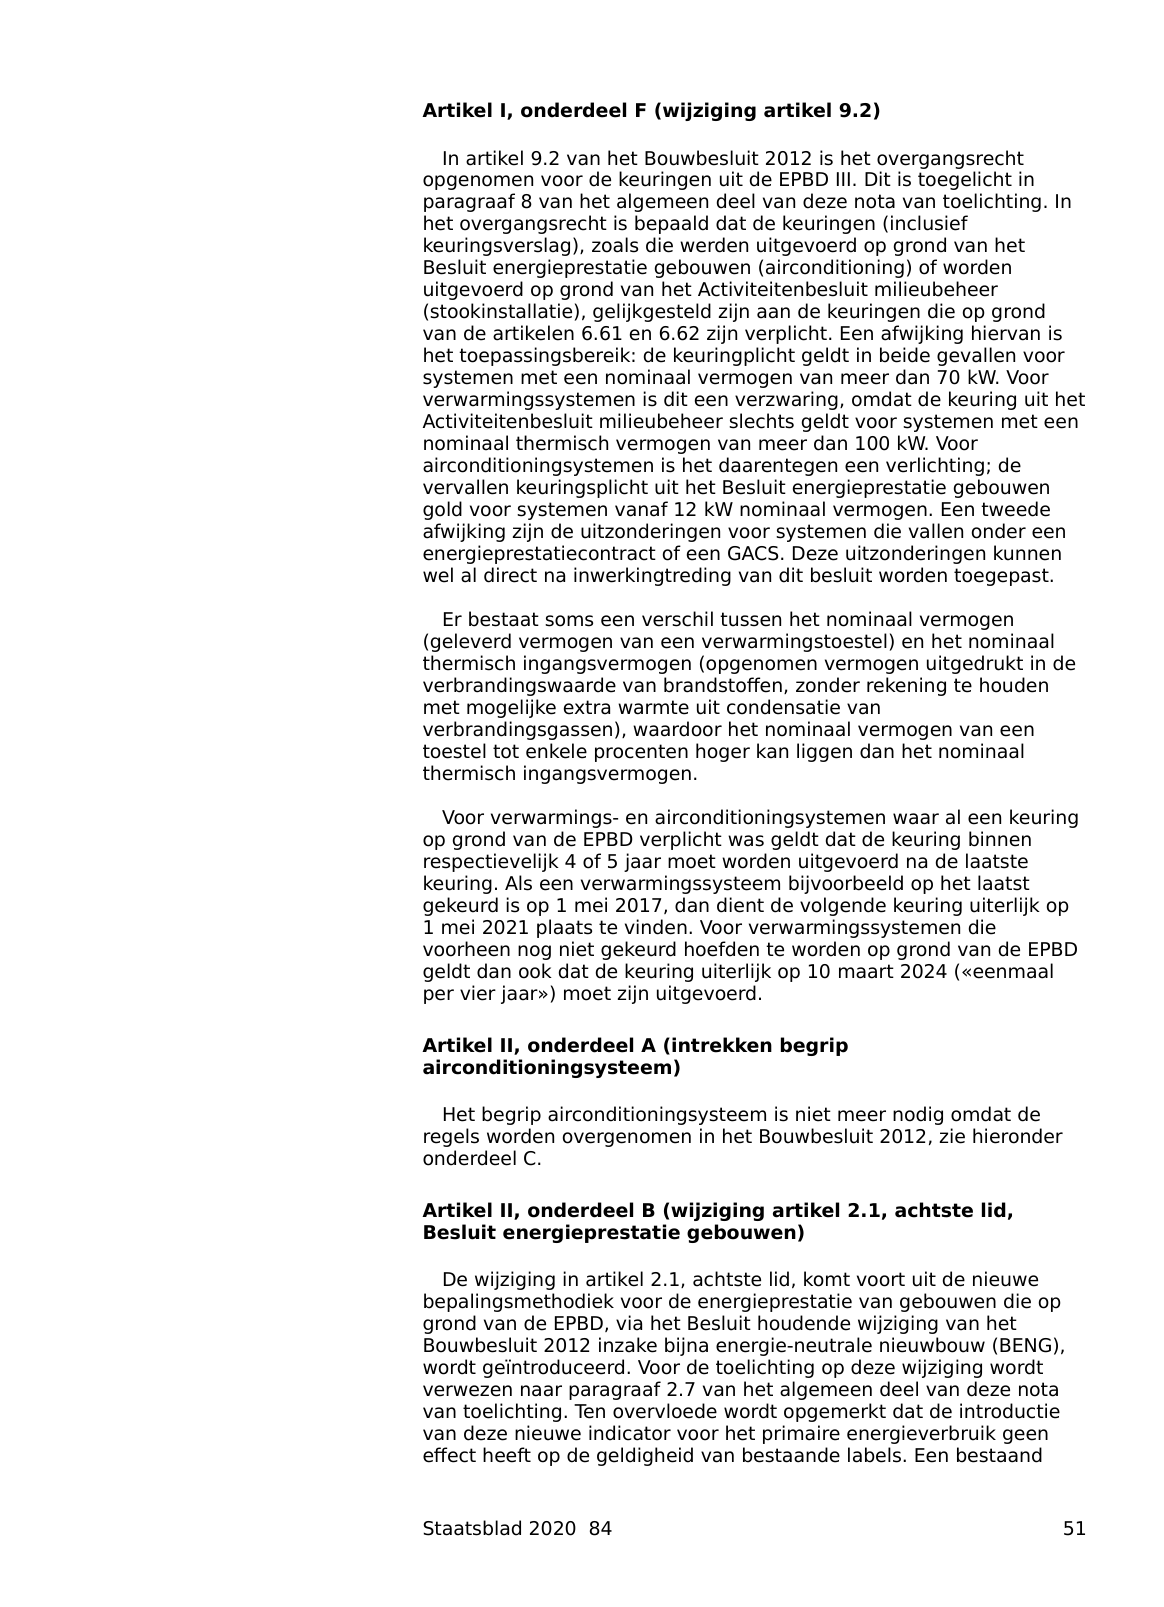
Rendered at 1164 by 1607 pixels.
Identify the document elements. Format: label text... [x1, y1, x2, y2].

text Het begrip airconditioningsysteem is niet meer nodig omdat de regels worden overgenomen in het Bouwbesluit 2012, zie hieronder onderdeel C. [422, 1104, 1087, 1170]
subtitle Artikel II, onderdeel A (intrekken begrip airconditioningsysteem) [422, 1035, 1087, 1079]
text Er bestaat soms een verschil tussen het nominaal vermogen (geleverd vermogen van een verwarmingstoestel) en het nominaal thermisch ingangsvermogen (opgenomen vermogen uitgedrukt in de verbrandingswaarde van brandstoffen, zonder rekening te houden met mogelijke extra warmte uit condensatie van verbrandingsgassen), waardoor het nominaal vermogen van een toestel tot enkele procenten hoger kan liggen dan het nominaal thermisch ingangsvermogen. [422, 609, 1087, 785]
subtitle Artikel II, onderdeel B (wijziging artikel 2.1, achtste lid, Besluit energieprestatie gebouwen) [422, 1200, 1087, 1244]
text In artikel 9.2 van het Bouwbesluit 2012 is het overgangsrecht opgenomen voor de keuringen uit de EPBD III. Dit is toegelicht in paragraaf 8 van het algemeen deel van deze nota van toelichting. In het overgangsrecht is bepaald dat de keuringen (inclusief keuringsverslag), zoals die werden uitgevoerd op grond van het Besluit energieprestatie gebouwen (airconditioning) of worden uitgevoerd op grond van het Activiteitenbesluit milieubeheer (stookinstallatie), gelijkgesteld zijn aan de keuringen die op grond van de artikelen 6.61 en 6.62 zijn verplicht. Een afwijking hiervan is het toepassingsbereik: de keuringplicht geldt in beide gevallen voor systemen met een nominaal vermogen van meer dan 70 kW. Voor verwarmingssystemen is dit een verzwaring, omdat de keuring uit het Activiteitenbesluit milieubeheer slechts geldt voor systemen met een nominaal thermisch vermogen van meer dan 100 kW. Voor airconditioningsystemen is het daarentegen een verlichting; de vervallen keuringsplicht uit het Besluit energieprestatie gebouwen gold voor systemen vanaf 12 kW nominaal vermogen. Een tweede afwijking zijn de uitzonderingen voor systemen die vallen onder een energieprestatiecontract of een GACS. Deze uitzonderingen kunnen wel al direct na inwerkingtreding van dit besluit worden toegepast. [422, 147, 1087, 587]
text Voor verwarmings- en airconditioningsystemen waar al een keuring op grond van de EPBD verplicht was geldt dat de keuring binnen respectievelijk 4 of 5 jaar moet worden uitgevoerd na de laatste keuring. Als een verwarmingssysteem bijvoorbeeld op het laatst gekeurd is op 1 mei 2017, dan dient de volgende keuring uiterlijk op 1 mei 2021 plaats te vinden. Voor verwarmingssystemen die voorheen nog niet gekeurd hoefden te worden op grond van de EPBD geldt dan ook dat de keuring uiterlijk op 10 maart 2024 («eenmaal per vier jaar») moet zijn uitgevoerd. [422, 807, 1087, 1005]
text De wijziging in artikel 2.1, achtste lid, komt voort uit de nieuwe bepalingsmethodiek voor de energieprestatie van gebouwen die op grond van de EPBD, via het Besluit houdende wijziging van het Bouwbesluit 2012 inzake bijna energie-neutrale nieuwbouw (BENG), wordt geïntroduceerd. Voor de toelichting op deze wijziging wordt verwezen naar paragraaf 2.7 van het algemeen deel van deze nota van toelichting. Ten overvloede wordt opgemerkt dat de introductie van deze nieuwe indicator voor het primaire energieverbruik geen effect heeft op de geldigheid van bestaande labels. Een bestaand [422, 1269, 1087, 1467]
subtitle Artikel I, onderdeel F (wijziging artikel 9.2) [422, 100, 1087, 122]
